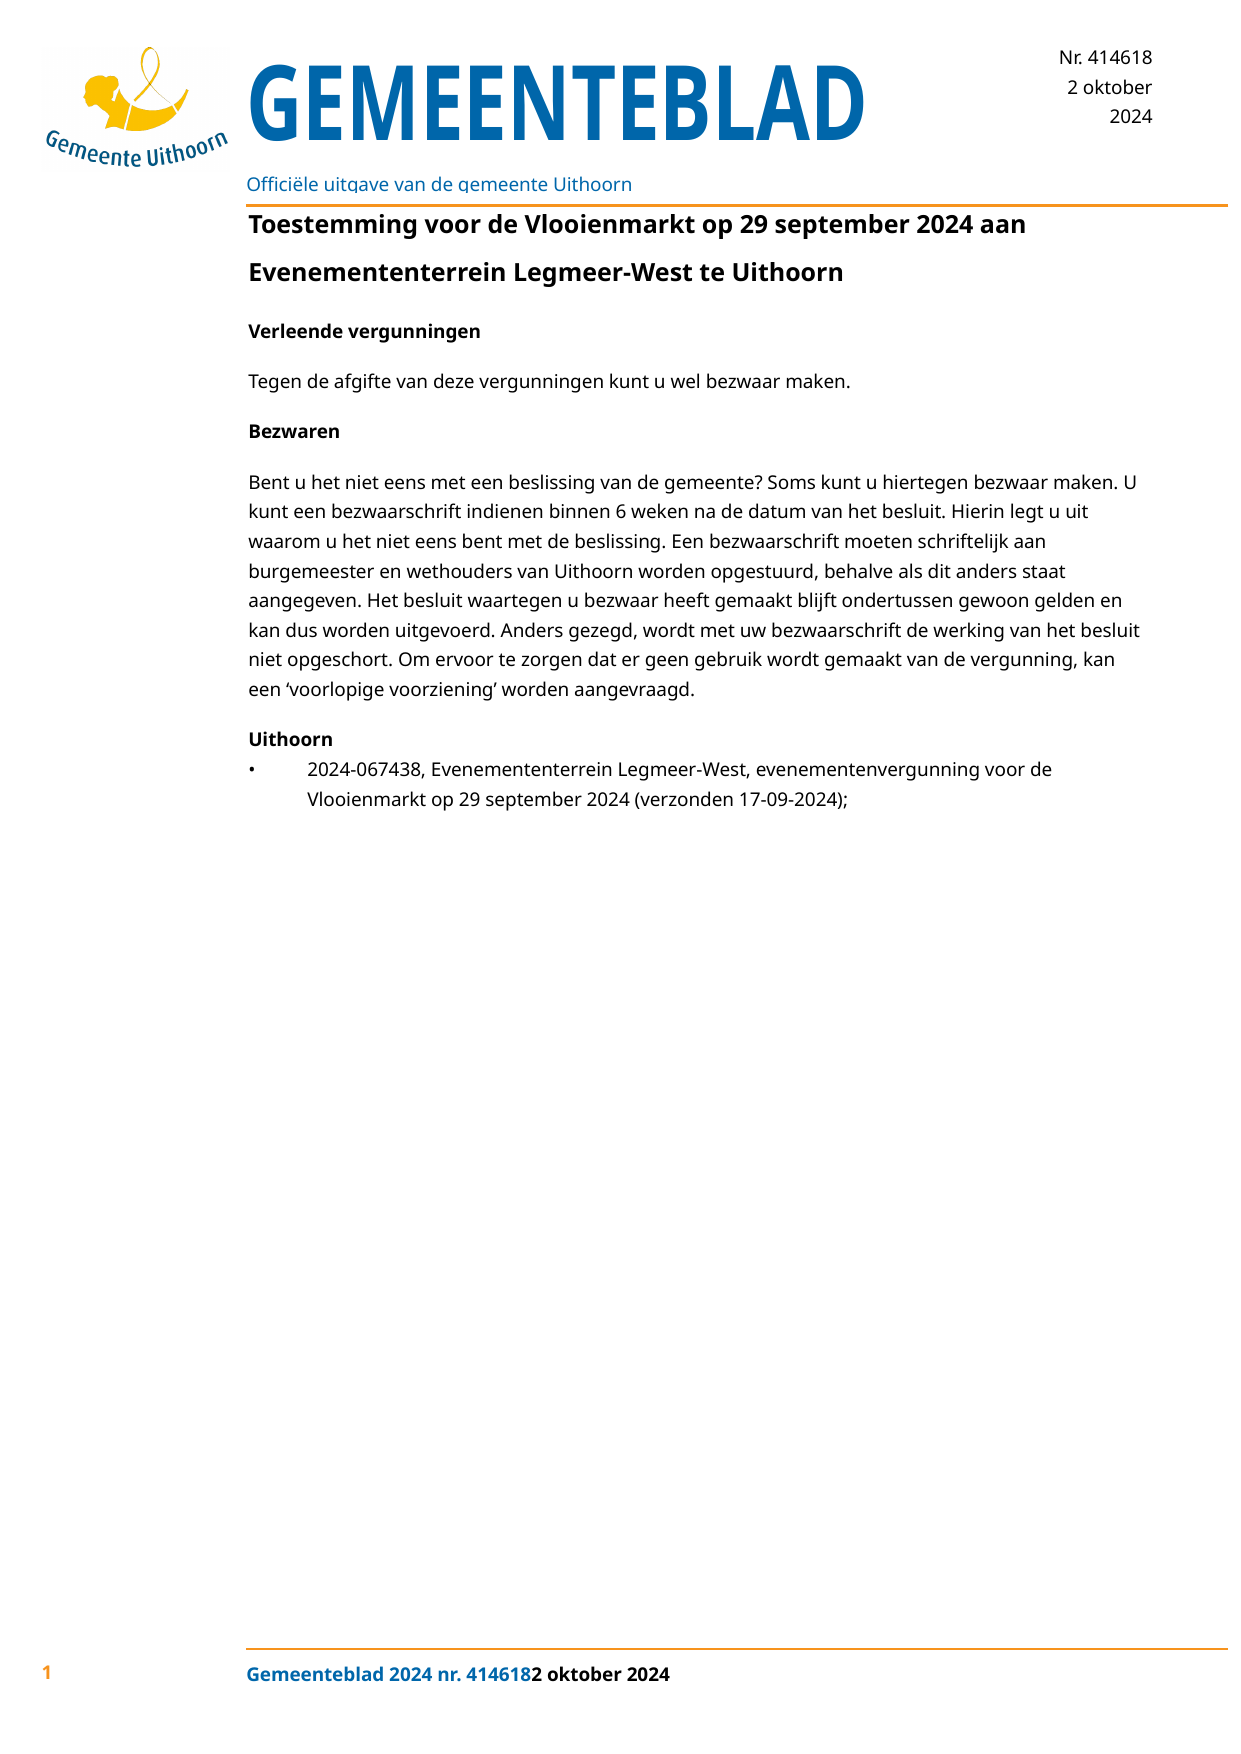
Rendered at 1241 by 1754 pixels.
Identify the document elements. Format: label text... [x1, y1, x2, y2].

text Bezwaren [248, 419, 1152, 444]
text Uithoorn [248, 727, 1152, 752]
list 2024-067438, Evenemententerrein Legmeer-West, evenementenvergunning voor de Vlooienmarkt op 29 september 2024 (verzonden 17-09-2024); [248, 756, 1152, 812]
text Toestemming voor de Vlooienmarkt op 29 september 2024 aan Evenemententerrein Legmeer-West te Uithoorn [248, 207, 1152, 288]
text Bent u het niet eens met een beslissing van de gemeente? Soms kunt u hiertegen bezwaar maken. U kunt een bezwaarschrift indienen binnen 6 weken na de datum van het besluit. Hierin legt u uit waarom u het niet eens bent met de beslissing. Een bezwaarschrift moeten schriftelijk aan burgemeester en wethouders van Uithoorn worden opgestuurd, behalve als dit anders staat aangegeven. Het besluit waartegen u bezwaar heeft gemaakt blijft ondertussen gewoon gelden en kan dus worden uitgevoerd. Anders gezegd, wordt met uw bezwaarschrift de werking van het besluit niet opgeschort. Om ervoor te zorgen dat er geen gebruik wordt gemaakt van de vergunning, kan een ‘voorlopige voorziening’ worden aangevraagd. [248, 469, 1152, 702]
picture [41, 47, 231, 172]
text Tegen de afgifte van deze vergunningen kunt u wel bezwaar maken. [248, 368, 1152, 394]
text Verleende vergunningen [248, 318, 1152, 344]
